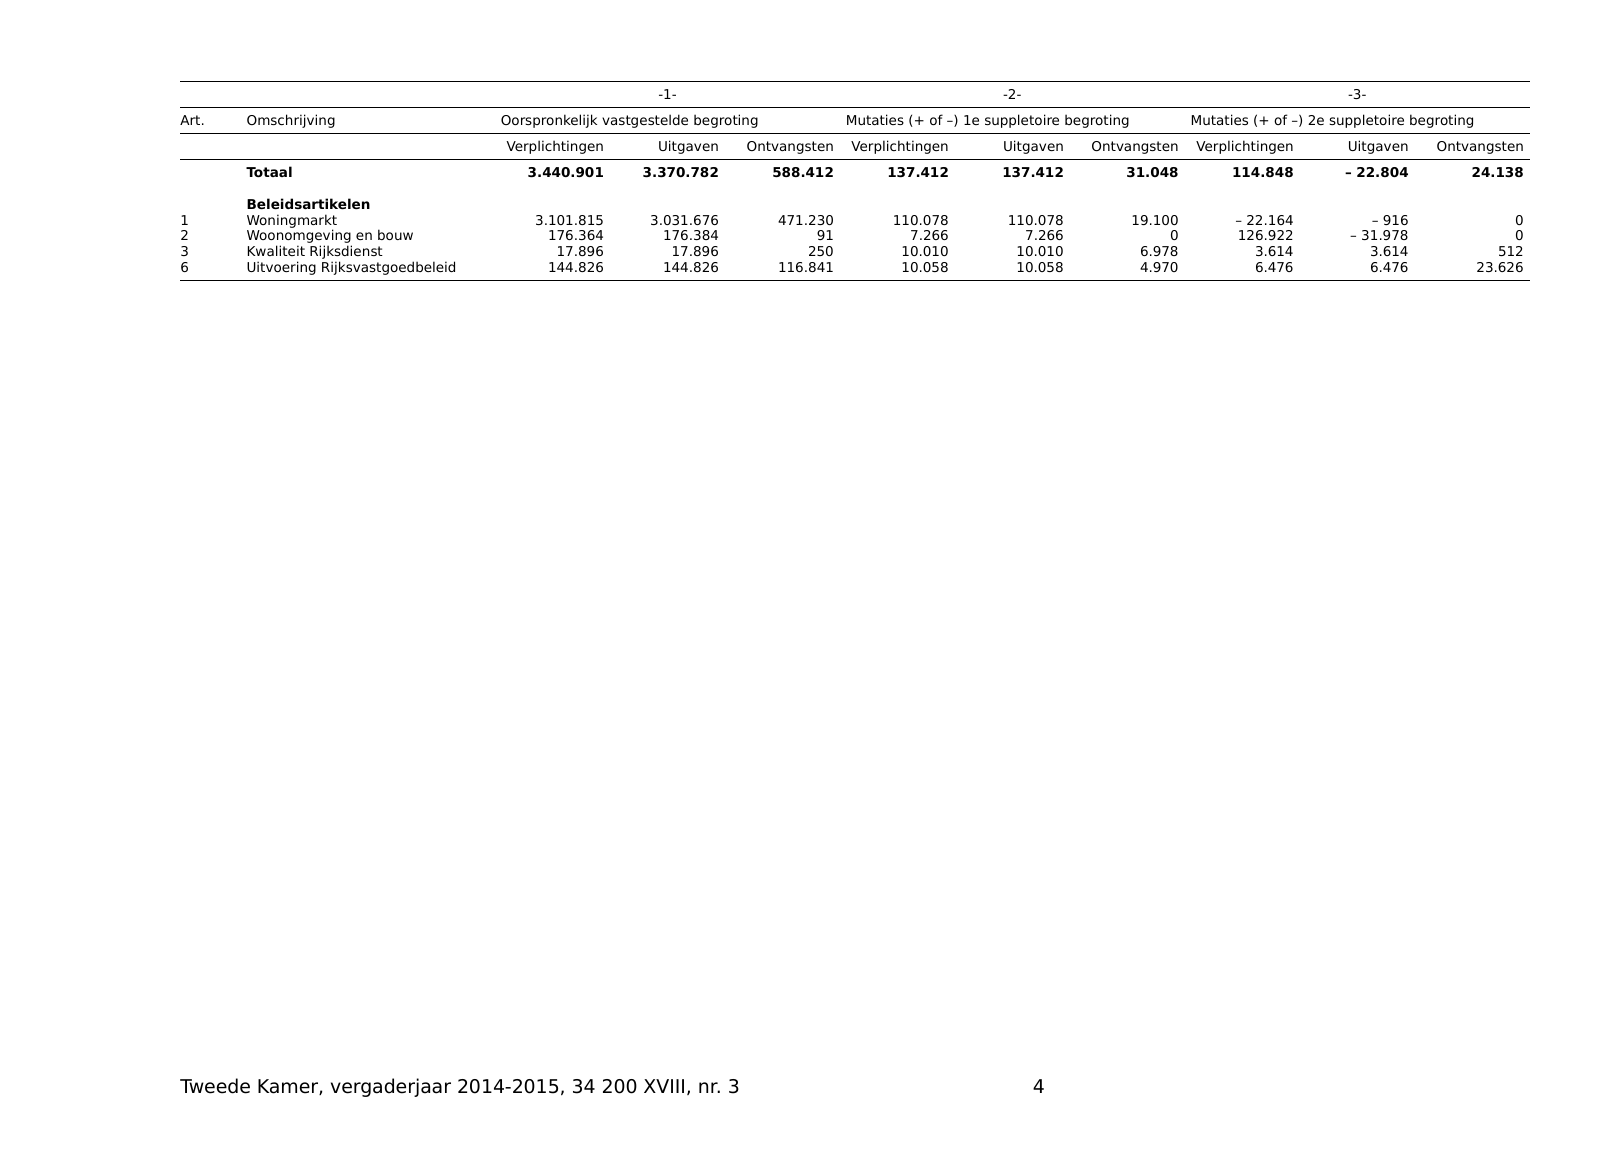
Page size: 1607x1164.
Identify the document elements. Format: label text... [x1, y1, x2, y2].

table_cell 24.138 [1414, 160, 1529, 181]
table_cell Verplichtingen [495, 134, 609, 159]
table_cell 17.896 [610, 244, 724, 259]
table_cell 7.266 [955, 228, 1069, 244]
table_cell 19.100 [1070, 212, 1184, 228]
table_cell Kwaliteit Rijksdienst [241, 244, 495, 259]
table_cell [241, 134, 495, 159]
table_cell 471.230 [725, 212, 839, 228]
table_cell – 22.164 [1184, 212, 1299, 228]
table_cell [180, 197, 241, 212]
table_cell – 22.804 [1299, 160, 1414, 181]
table_cell 144.826 [610, 260, 724, 280]
table_cell 6 [180, 260, 241, 280]
table_cell [1070, 181, 1184, 197]
table_cell 176.384 [610, 228, 724, 244]
table_cell Woningmarkt [241, 212, 495, 228]
table_cell 588.412 [725, 160, 839, 181]
table_cell Ontvangsten [1414, 134, 1529, 159]
table_cell 512 [1414, 244, 1529, 259]
table_cell [1414, 197, 1529, 212]
table_cell [840, 181, 954, 197]
table_cell 4.970 [1070, 260, 1184, 280]
table_cell [241, 181, 495, 197]
table_cell 91 [725, 228, 839, 244]
table_header -1- [495, 82, 839, 107]
table_cell Uitvoering Rijksvastgoedbeleid [241, 260, 495, 280]
table_cell 6.476 [1184, 260, 1299, 280]
table_cell 0 [1414, 212, 1529, 228]
table_cell 3.440.901 [495, 160, 609, 181]
table_cell Uitgaven [955, 134, 1069, 159]
table_cell 3.101.815 [495, 212, 609, 228]
table_cell 137.412 [840, 160, 954, 181]
table_cell [1299, 181, 1414, 197]
table_cell [1184, 181, 1299, 197]
table_cell [180, 160, 241, 181]
table_cell Verplichtingen [840, 134, 954, 159]
table_cell 6.476 [1299, 260, 1414, 280]
table_cell 3.370.782 [610, 160, 724, 181]
table_cell 1 [180, 212, 241, 228]
table_cell Ontvangsten [725, 134, 839, 159]
table_cell [1184, 197, 1299, 212]
table_cell 0 [1414, 228, 1529, 244]
table_cell 6.978 [1070, 244, 1184, 259]
table_cell [610, 181, 724, 197]
table_cell 31.048 [1070, 160, 1184, 181]
table_cell 3.031.676 [610, 212, 724, 228]
table_cell 250 [725, 244, 839, 259]
table_cell [1070, 197, 1184, 212]
table_cell 7.266 [840, 228, 954, 244]
table_cell [180, 134, 241, 159]
table_cell 10.010 [840, 244, 954, 259]
table_cell [955, 197, 1069, 212]
table_cell 3.614 [1299, 244, 1414, 259]
table_cell 176.364 [495, 228, 609, 244]
table_cell [1414, 181, 1529, 197]
table_cell 110.078 [955, 212, 1069, 228]
table_cell Totaal [241, 160, 495, 181]
table_cell [725, 197, 839, 212]
table_header [241, 82, 495, 107]
table_cell Mutaties (+ of –) 2e suppletoire begroting [1184, 108, 1529, 133]
table_cell [1299, 197, 1414, 212]
table_cell [610, 197, 724, 212]
table_cell [495, 181, 609, 197]
table_cell 116.841 [725, 260, 839, 280]
table_cell 23.626 [1414, 260, 1529, 280]
table_cell 10.010 [955, 244, 1069, 259]
table_cell Ontvangsten [1070, 134, 1184, 159]
table_cell Omschrijving [241, 108, 495, 133]
table_cell 10.058 [955, 260, 1069, 280]
table_header -3- [1184, 82, 1529, 107]
table_cell 3 [180, 244, 241, 259]
table_cell 144.826 [495, 260, 609, 280]
table_cell – 916 [1299, 212, 1414, 228]
table_cell 126.922 [1184, 228, 1299, 244]
table_cell 110.078 [840, 212, 954, 228]
table_cell 10.058 [840, 260, 954, 280]
table_cell [840, 197, 954, 212]
table_cell 137.412 [955, 160, 1069, 181]
table_cell [495, 197, 609, 212]
table_cell Verplichtingen [1184, 134, 1299, 159]
table_cell 17.896 [495, 244, 609, 259]
table_cell Woonomgeving en bouw [241, 228, 495, 244]
table_header -2- [840, 82, 1184, 107]
table_cell Uitgaven [610, 134, 724, 159]
table_cell 3.614 [1184, 244, 1299, 259]
table_cell [955, 181, 1069, 197]
table_cell 0 [1070, 228, 1184, 244]
table_cell Mutaties (+ of –) 1e suppletoire begroting [840, 108, 1184, 133]
table_cell Oorspronkelijk vastgestelde begroting [495, 108, 839, 133]
table_cell Art. [180, 108, 241, 133]
table_cell [725, 181, 839, 197]
table_cell Uitgaven [1299, 134, 1414, 159]
table_cell [180, 181, 241, 197]
table_cell – 31.978 [1299, 228, 1414, 244]
table_cell Beleidsartikelen [241, 197, 495, 212]
table_header [180, 82, 241, 107]
table_cell 114.848 [1184, 160, 1299, 181]
table_cell 2 [180, 228, 241, 244]
